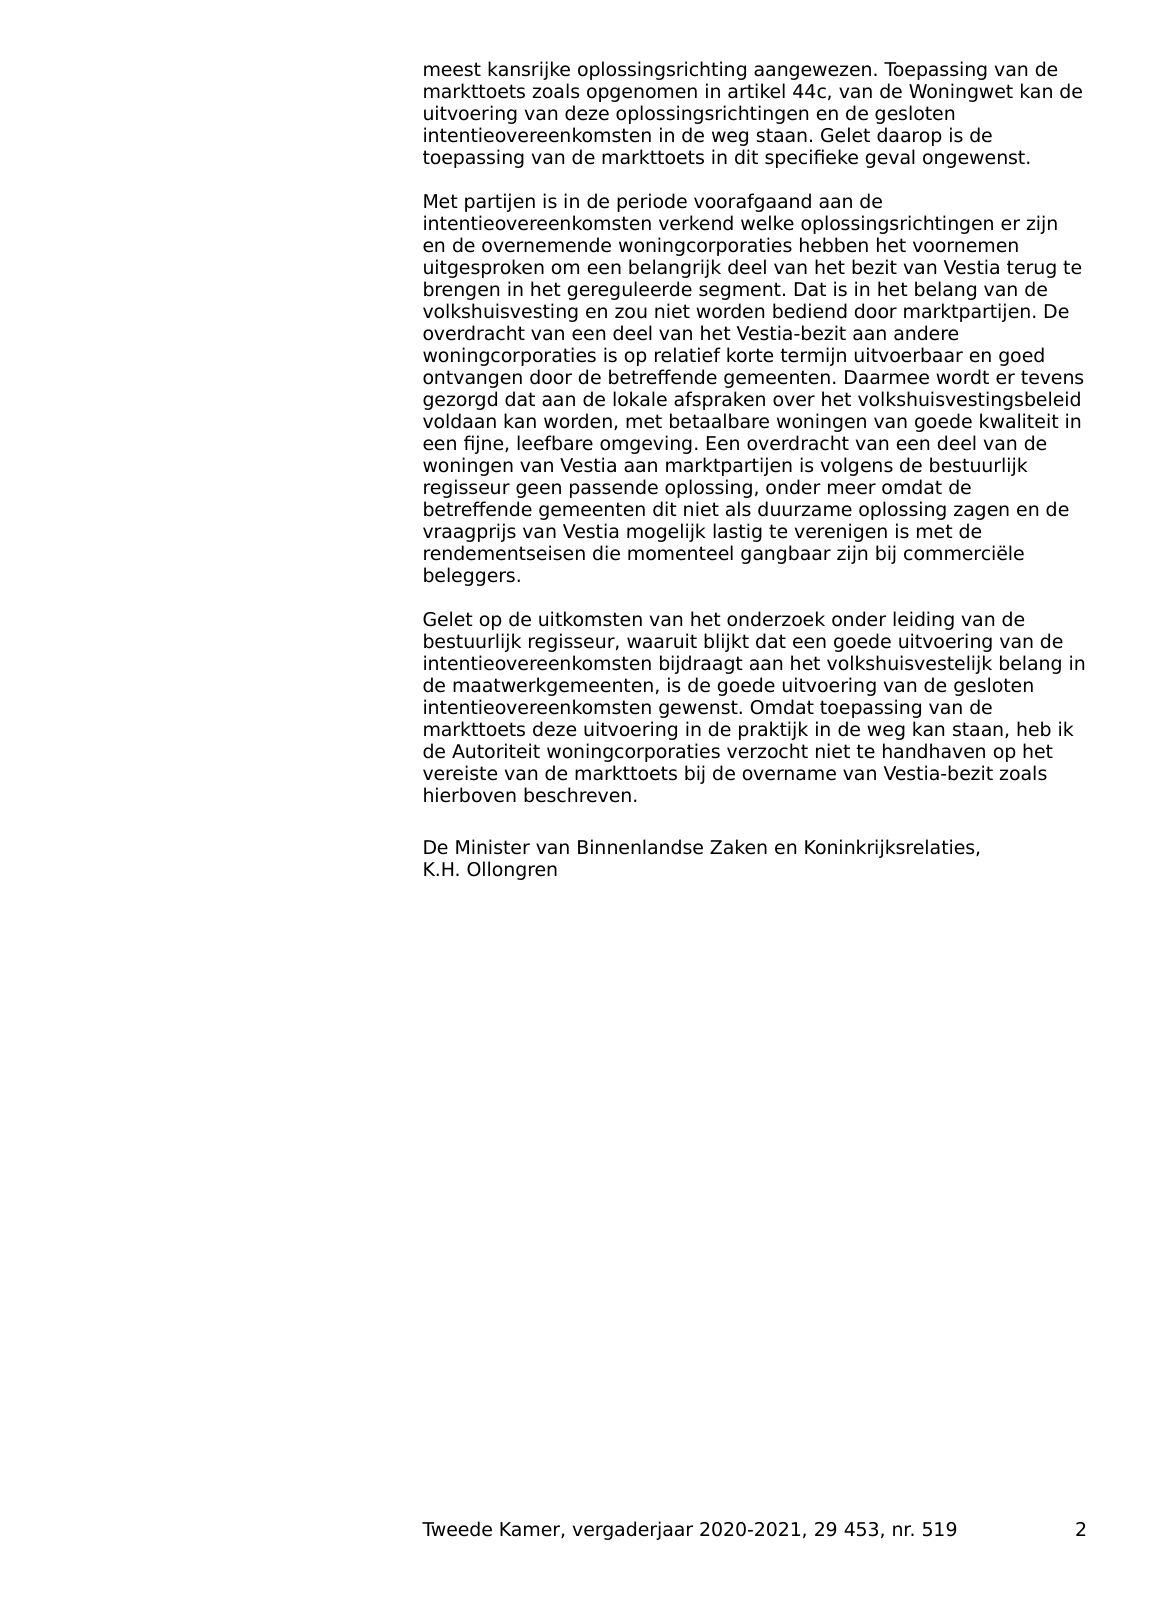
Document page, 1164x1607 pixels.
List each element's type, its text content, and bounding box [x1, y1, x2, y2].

text De Minister van Binnenlandse Zaken en Koninkrijksrelaties, K.H. Ollongren [422, 837, 1087, 881]
text Gelet op de uitkomsten van het onderzoek onder leiding van de bestuurlijk regisseur, waaruit blijkt dat een goede uitvoering van de intentieovereenkomsten bijdraagt aan het volkshuisvestelijk belang in de maatwerkgemeenten, is de goede uitvoering van de gesloten intentieovereenkomsten gewenst. Omdat toepassing van de markttoets deze uitvoering in de praktijk in de weg kan staan, heb ik de Autoriteit woningcorporaties verzocht niet te handhaven op het vereiste van de markttoets bij de overname van Vestia-bezit zoals hierboven beschreven. [422, 609, 1087, 807]
text Met partijen is in de periode voorafgaand aan de intentieovereenkomsten verkend welke oplossingsrichtingen er zijn en de overnemende woningcorporaties hebben het voornemen uitgesproken om een belangrijk deel van het bezit van Vestia terug te brengen in het gereguleerde segment. Dat is in het belang van de volkshuisvesting en zou niet worden bediend door marktpartijen. De overdracht van een deel van het Vestia-bezit aan andere woningcorporaties is op relatief korte termijn uitvoerbaar en goed ontvangen door de betreffende gemeenten. Daarmee wordt er tevens gezorgd dat aan de lokale afspraken over het volkshuisvestingsbeleid voldaan kan worden, met betaalbare woningen van goede kwaliteit in een fijne, leefbare omgeving. Een overdracht van een deel van de woningen van Vestia aan marktpartijen is volgens de bestuurlijk regisseur geen passende oplossing, onder meer omdat de betreffende gemeenten dit niet als duurzame oplossing zagen en de vraagprijs van Vestia mogelijk lastig te verenigen is met de rendementseisen die momenteel gangbaar zijn bij commerciële beleggers. [422, 191, 1087, 587]
text meest kansrijke oplossingsrichting aangewezen. Toepassing van de markttoets zoals opgenomen in artikel 44c, van de Woningwet kan de uitvoering van deze oplossingsrichtingen en de gesloten intentieovereenkomsten in de weg staan. Gelet daarop is de toepassing van de markttoets in dit specifieke geval ongewenst. [422, 59, 1087, 169]
